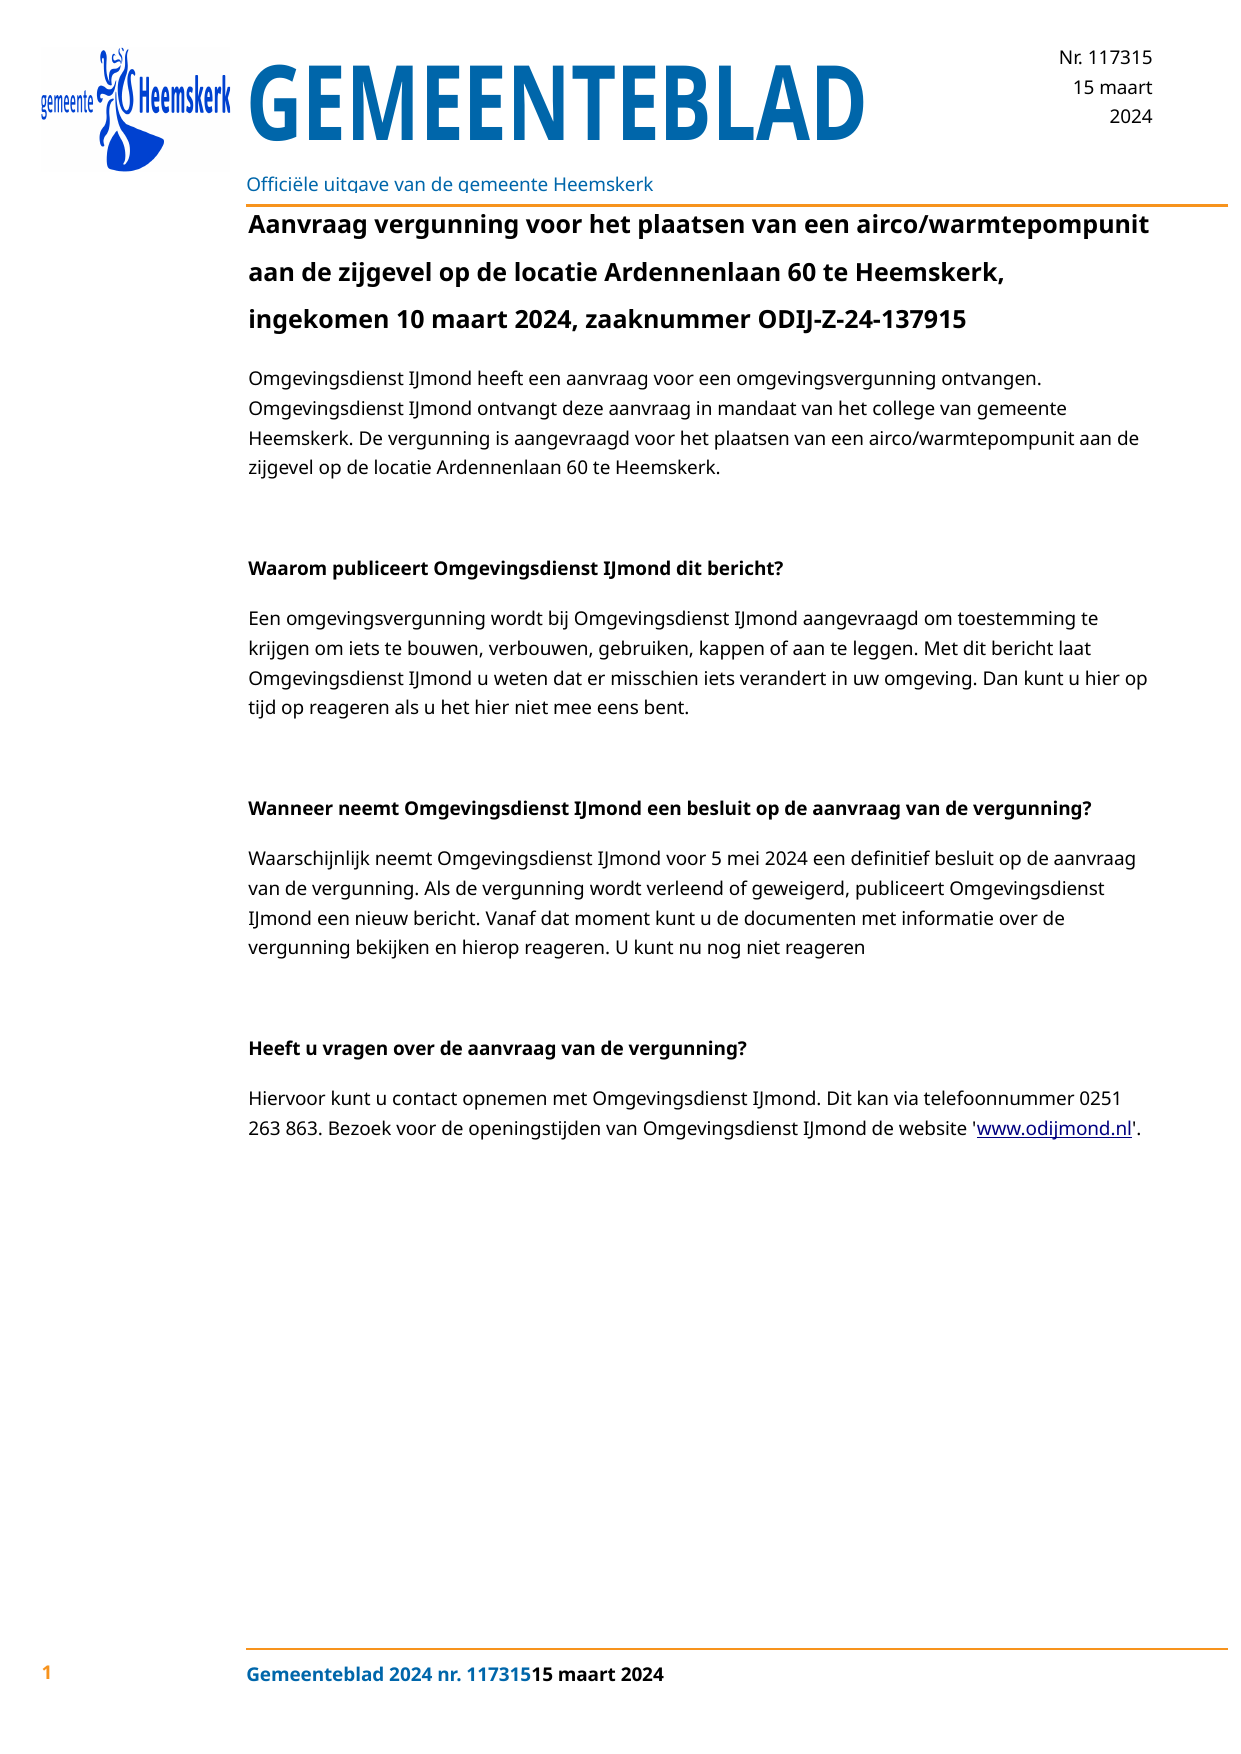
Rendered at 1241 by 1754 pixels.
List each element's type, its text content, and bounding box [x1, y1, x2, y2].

text Omgevingsdienst IJmond heeft een aanvraag voor een omgevingsvergunning ontvangen. Omgevingsdienst IJmond ontvangt deze aanvraag in mandaat van het college van gemeente Heemskerk. De vergunning is aangevraagd voor het plaatsen van een airco/warmtepompunit aan de zijgevel op de locatie Ardennenlaan 60 te Heemskerk. [248, 366, 1152, 480]
picture [41, 47, 231, 172]
text Heeft u vragen over de aanvraag van de vergunning? [248, 1035, 1152, 1061]
text Hiervoor kunt u contact opnemen met Omgevingsdienst IJmond. Dit kan via telefoonnummer 0251 263 863. Bezoek voor de openingstijden van Omgevingsdienst IJmond de website 'www.odijmond.nl'. [248, 1086, 1152, 1141]
text Aanvraag vergunning voor het plaatsen van een airco/warmtepompunit aan de zijgevel op de locatie Ardennenlaan 60 te Heemskerk, ingekomen 10 maart 2024, zaaknummer ODIJ-Z-24-137915 [248, 207, 1152, 336]
text Een omgevingsvergunning wordt bij Omgevingsdienst IJmond aangevraagd om toestemming te krijgen om iets te bouwen, verbouwen, gebruiken, kappen of aan te leggen. Met dit bericht laat Omgevingsdienst IJmond u weten dat er misschien iets verandert in uw omgeving. Dan kunt u hier op tijd op reageren als u het hier niet mee eens bent. [248, 606, 1152, 720]
text Wanneer neemt Omgevingsdienst IJmond een besluit op de aanvraag van de vergunning? [248, 795, 1152, 821]
text Waarom publiceert Omgevingsdienst IJmond dit bericht? [248, 555, 1152, 581]
text Waarschijnlijk neemt Omgevingsdienst IJmond voor 5 mei 2024 een definitief besluit op de aanvraag van de vergunning. Als de vergunning wordt verleend of geweigerd, publiceert Omgevingsdienst IJmond een nieuw bericht. Vanaf dat moment kunt u de documenten met informatie over de vergunning bekijken en hierop reageren. U kunt nu nog niet reageren [248, 846, 1152, 960]
